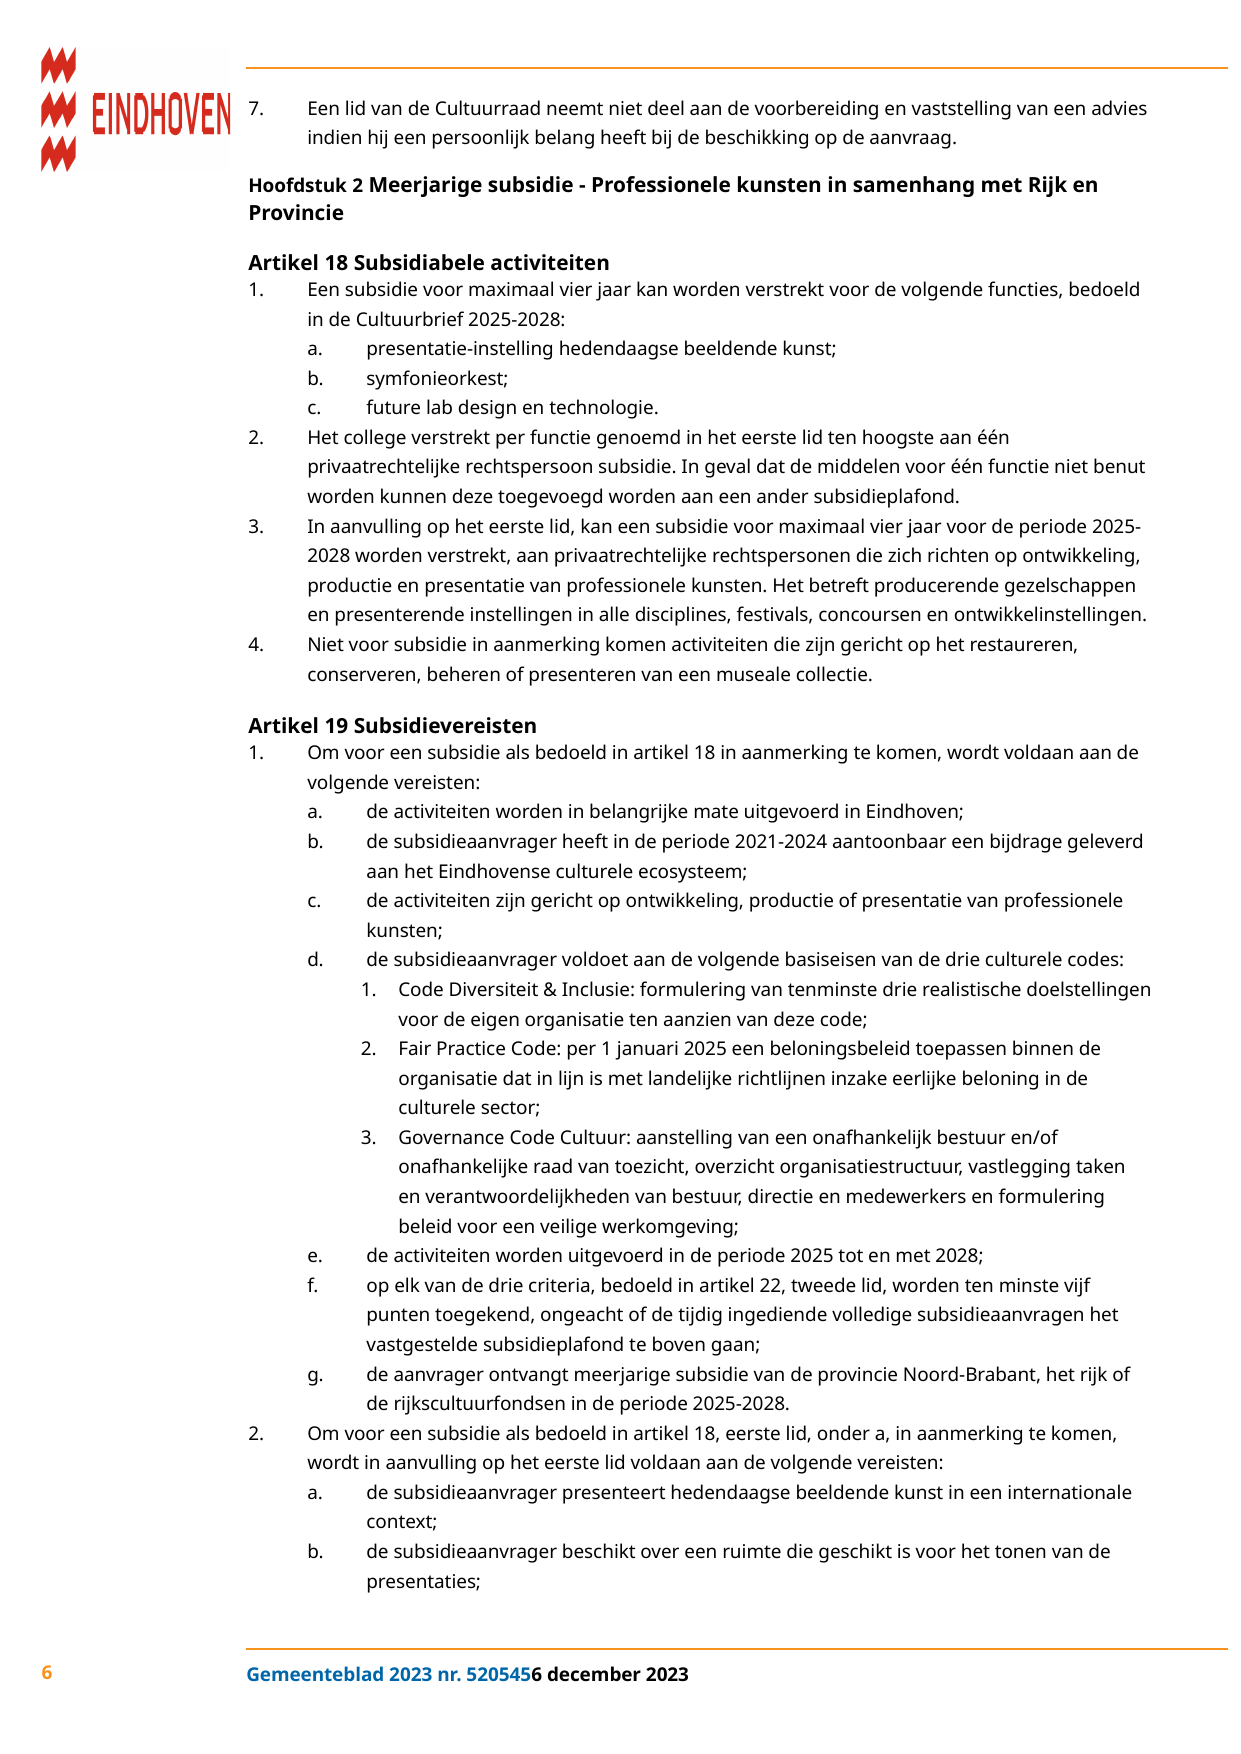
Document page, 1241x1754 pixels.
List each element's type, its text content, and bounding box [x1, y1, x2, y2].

list Governance Code Cultuur: aanstelling van een onafhankelijk bestuur en/of onafhankelijke raad van toezicht, overzicht organisatiestructuur, vastlegging taken en verantwoordelijkheden van bestuur, directie en medewerkers en formulering beleid voor een veilige werkomgeving; [361, 1124, 1152, 1239]
list Een lid van de Cultuurraad neemt niet deel aan de voorbereiding en vaststelling van een advies indien hij een persoonlijk belang heeft bij de beschikking op de aanvraag. [248, 95, 1152, 150]
list Om voor een subsidie als bedoeld in artikel 18, eerste lid, onder a, in aanmerking te komen, wordt in aanvulling op het eerste lid voldaan aan de volgende vereisten: [248, 1420, 1152, 1475]
text Artikel 19 Subsidievereisten [248, 711, 1152, 739]
list Een subsidie voor maximaal vier jaar kan worden verstrekt voor de volgende functies, bedoeld in de Cultuurbrief 2025-2028: [248, 276, 1152, 331]
picture [41, 47, 231, 172]
list future lab design en technologie. [307, 394, 1152, 420]
list Fair Practice Code: per 1 januari 2025 een beloningsbeleid toepassen binnen de organisatie dat in lijn is met landelijke richtlijnen inzake eerlijke beloning in de culturele sector; [361, 1035, 1152, 1120]
list Code Diversiteit & Inclusie: formulering van tenminste drie realistische doelstellingen voor de eigen organisatie ten aanzien van deze code; [361, 976, 1152, 1032]
list de subsidieaanvrager voldoet aan de volgende basiseisen van de drie culturele codes: [307, 947, 1152, 972]
text Artikel 18 Subsidiabele activiteiten [248, 248, 1152, 276]
list Niet voor subsidie in aanmerking komen activiteiten die zijn gericht op het restaureren, conserveren, beheren of presenteren van een museale collectie. [248, 631, 1152, 686]
list Het college verstrekt per functie genoemd in het eerste lid ten hoogste aan één privaatrechtelijke rechtspersoon subsidie. In geval dat de middelen voor één functie niet benut worden kunnen deze toegevoegd worden aan een ander subsidieplafond. [248, 424, 1152, 509]
list de subsidieaanvrager heeft in de periode 2021-2024 aantoonbaar een bijdrage geleverd aan het Eindhovense culturele ecosysteem; [307, 828, 1152, 884]
list op elk van de drie criteria, bedoeld in artikel 22, tweede lid, worden ten minste vijf punten toegekend, ongeacht of de tijdig ingediende volledige subsidieaanvragen het vastgestelde subsidieplafond te boven gaan; [307, 1272, 1152, 1357]
text Hoofdstuk 2 Meerjarige subsidie - Professionele kunsten in samenhang met Rijk en Provincie [248, 170, 1152, 227]
list de subsidieaanvrager beschikt over een ruimte die geschikt is voor het tonen van de presentaties; [307, 1538, 1152, 1594]
list Om voor een subsidie als bedoeld in artikel 18 in aanmerking te komen, wordt voldaan aan de volgende vereisten: [248, 739, 1152, 795]
list de activiteiten zijn gericht op ontwikkeling, productie of presentatie van professionele kunsten; [307, 887, 1152, 943]
list de subsidieaanvrager presenteert hedendaagse beeldende kunst in een internationale context; [307, 1479, 1152, 1534]
list symfonieorkest; [307, 365, 1152, 391]
list presentatie-instelling hedendaagse beeldende kunst; [307, 335, 1152, 361]
list In aanvulling op het eerste lid, kan een subsidie voor maximaal vier jaar voor de periode 2025-2028 worden verstrekt, aan privaatrechtelijke rechtspersonen die zich richten op ontwikkeling, productie en presentatie van professionele kunsten. Het betreft producerende gezelschappen en presenterende instellingen in alle disciplines, festivals, concoursen en ontwikkelinstellingen. [248, 513, 1152, 627]
list de activiteiten worden in belangrijke mate uitgevoerd in Eindhoven; [307, 799, 1152, 824]
list de activiteiten worden uitgevoerd in de periode 2025 tot en met 2028; [307, 1242, 1152, 1268]
list de aanvrager ontvangt meerjarige subsidie van de provincie Noord-Brabant, het rijk of de rijkscultuurfondsen in de periode 2025-2028. [307, 1361, 1152, 1416]
